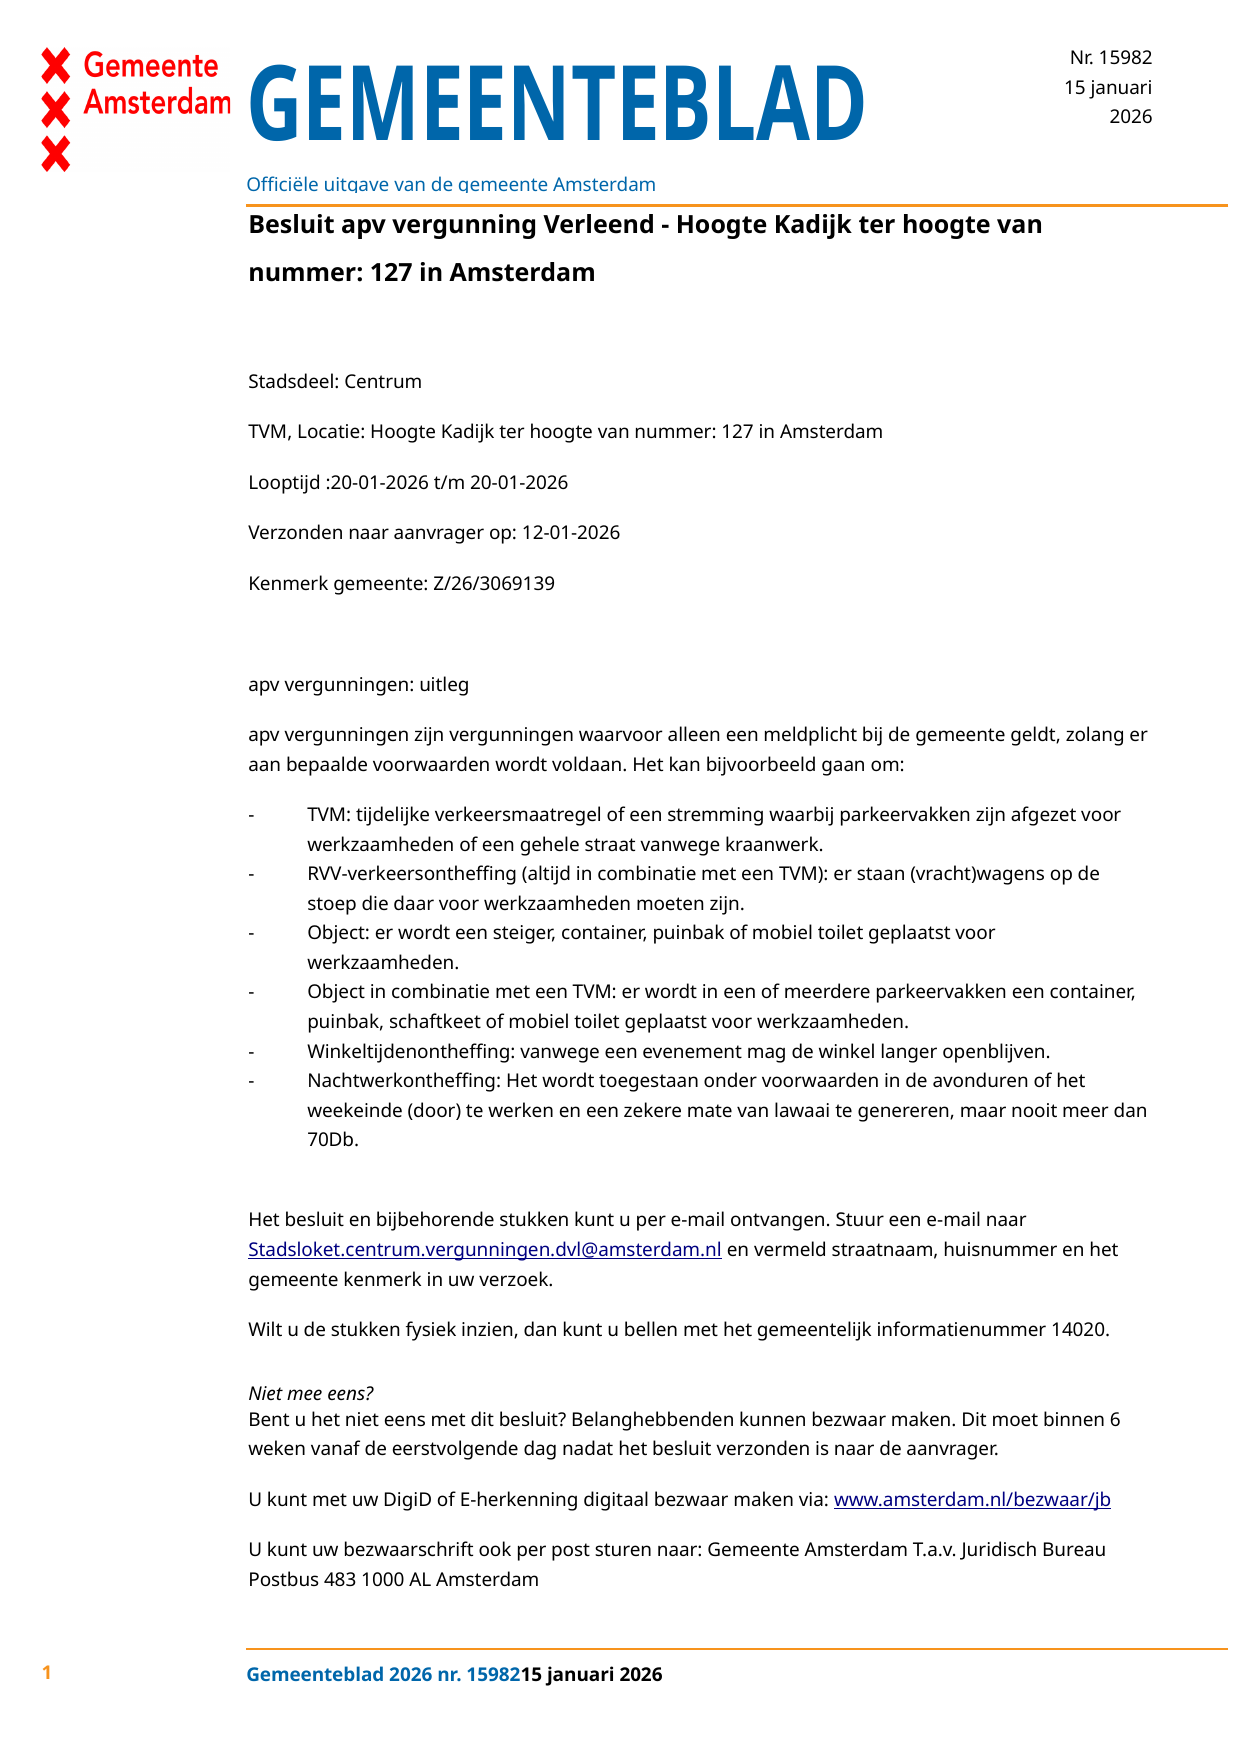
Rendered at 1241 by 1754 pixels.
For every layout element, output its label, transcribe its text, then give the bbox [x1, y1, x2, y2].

text Looptijd :20-01-2026 t/m 20-01-2026 [248, 469, 1152, 495]
text U kunt uw bezwaarschrift ook per post sturen naar: Gemeente Amsterdam T.a.v. Juridisch Bureau Postbus 483 1000 AL Amsterdam [248, 1536, 1152, 1592]
text apv vergunningen zijn vergunningen waarvoor alleen een meldplicht bij de gemeente geldt, zolang er aan bepaalde voorwaarden wordt voldaan. Het kan bijvoorbeeld gaan om: [248, 721, 1152, 777]
list Object in combinatie met een TVM: er wordt in een of meerdere parkeervakken een container, puinbak, schaftkeet of mobiel toilet geplaatst voor werkzaamheden. [248, 979, 1152, 1034]
list TVM: tijdelijke verkeersmaatregel of een stremming waarbij parkeervakken zijn afgezet voor werkzaamheden of een gehele straat vanwege kraanwerk. [248, 801, 1152, 857]
picture [41, 47, 231, 172]
text Stadsdeel: Centrum [248, 368, 1152, 394]
text Het besluit en bijbehorende stukken kunt u per e-mail ontvangen. Stuur een e-mail naar Stadsloket.centrum.vergunningen.dvl@amsterdam.nl en vermeld straatnaam, huisnummer en het gemeente kenmerk in uw verzoek. [248, 1207, 1152, 1292]
list Nachtwerkontheffing: Het wordt toegestaan onder voorwaarden in de avonduren of het weekeinde (door) te werken en een zekere mate van lawaai te genereren, maar nooit meer dan 70Db. [248, 1067, 1152, 1152]
list Winkeltijdenontheffing: vanwege een evenement mag de winkel langer openblijven. [248, 1038, 1152, 1064]
text Wilt u de stukken fysiek inzien, dan kunt u bellen met het gemeentelijk informatienummer 14020. [248, 1316, 1152, 1342]
text Besluit apv vergunning Verleend - Hoogte Kadijk ter hoogte van nummer: 127 in Amsterdam [248, 207, 1152, 288]
list RVV-verkeersontheffing (altijd in combinatie met een TVM): er staan (vracht)wagens op de stoep die daar voor werkzaamheden moeten zijn. [248, 860, 1152, 916]
text Kenmerk gemeente: Z/26/3069139 [248, 570, 1152, 596]
list Object: er wordt een steiger, container, puinbak of mobiel toilet geplaatst voor werkzaamheden. [248, 919, 1152, 975]
text apv vergunningen: uitleg [248, 671, 1152, 697]
text Niet mee eens? [248, 1380, 1152, 1406]
text Bent u het niet eens met dit besluit? Belanghebbenden kunnen bezwaar maken. Dit moet binnen 6 weken vanaf de eerstvolgende dag nadat het besluit verzonden is naar de aanvrager. [248, 1406, 1152, 1461]
text Verzonden naar aanvrager op: 12-01-2026 [248, 519, 1152, 545]
text TVM, Locatie: Hoogte Kadijk ter hoogte van nummer: 127 in Amsterdam [248, 419, 1152, 444]
text U kunt met uw DigiD of E-herkenning digitaal bezwaar maken via: www.amsterdam.nl/bezwaar/jb [248, 1486, 1152, 1512]
